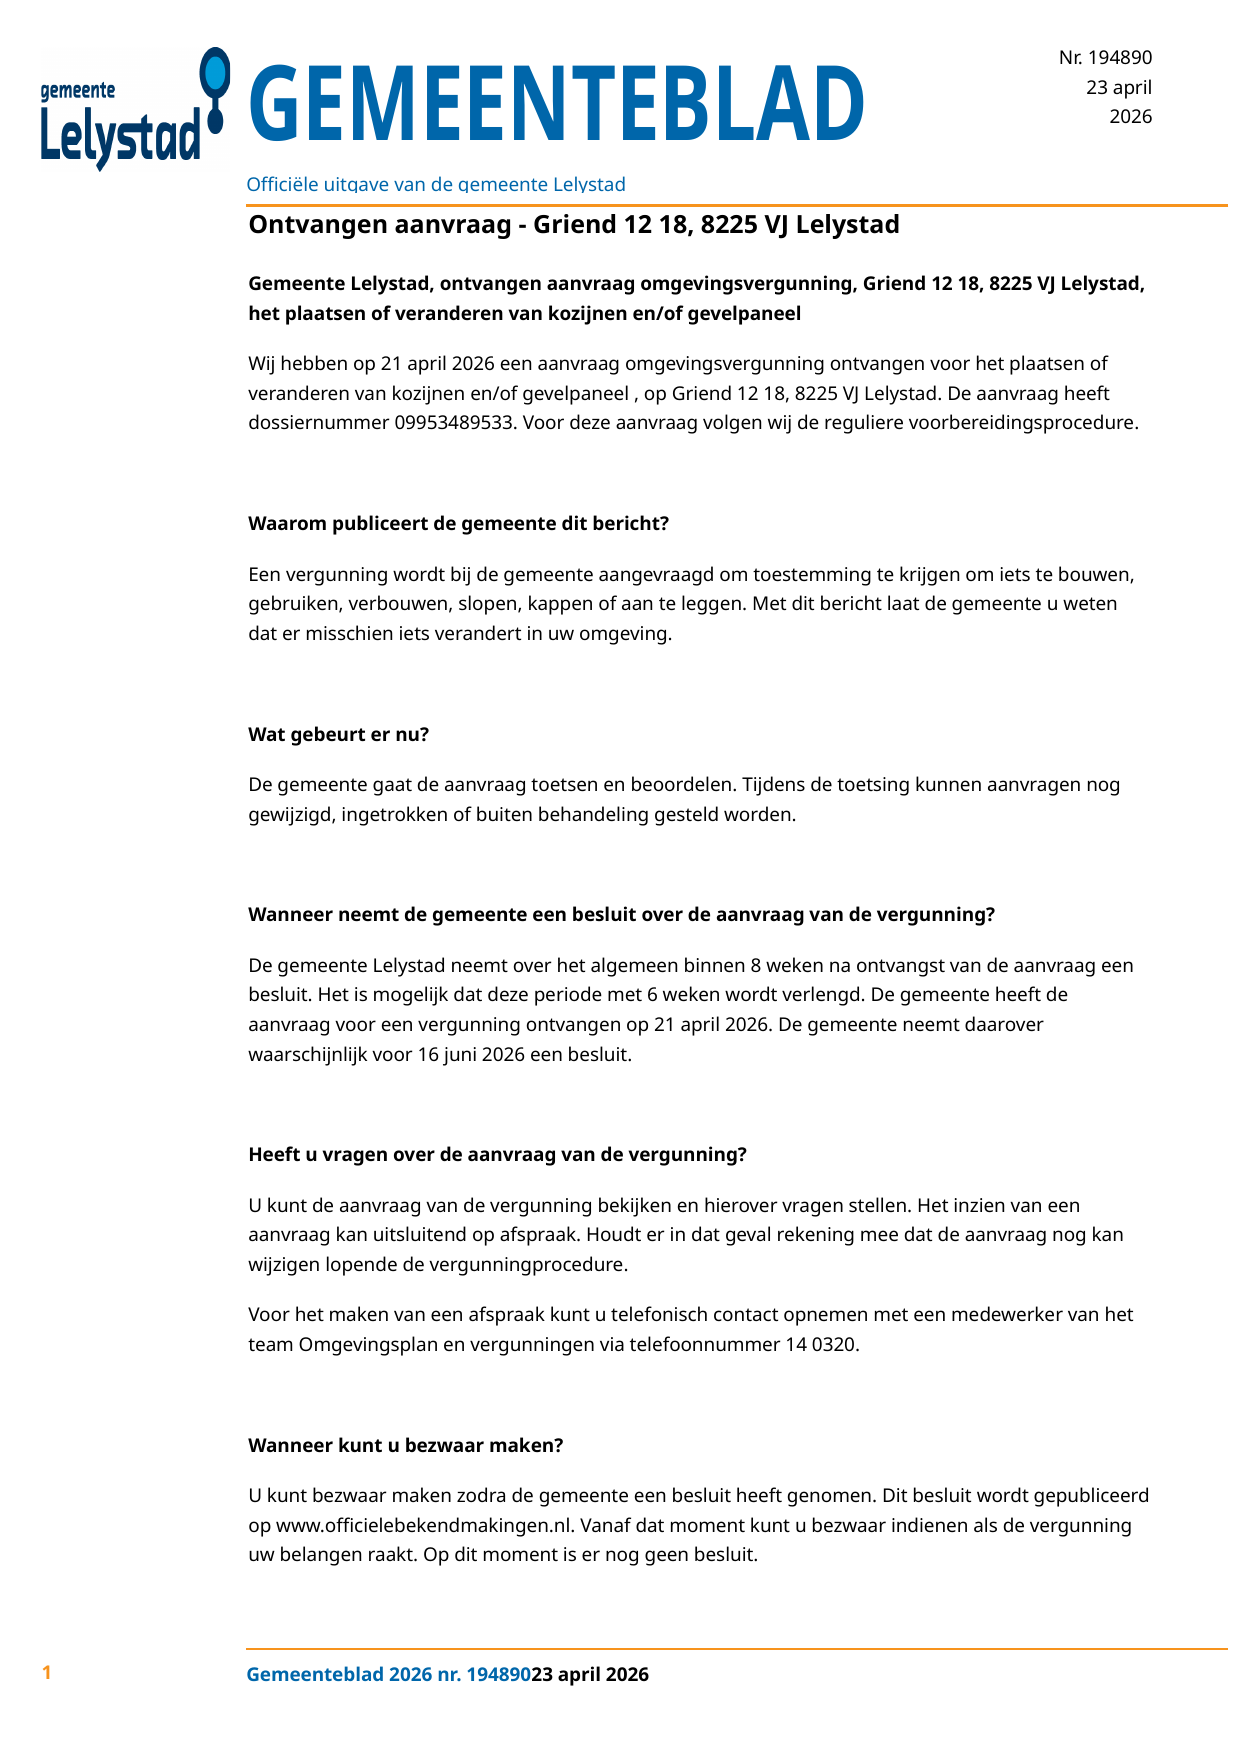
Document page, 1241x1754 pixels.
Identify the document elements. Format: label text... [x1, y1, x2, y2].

text Wat gebeurt er nu? [248, 721, 1152, 746]
text U kunt de aanvraag van de vergunning bekijken en hierover vragen stellen. Het inzien van een aanvraag kan uitsluitend op afspraak. Houdt er in dat geval rekening mee dat de aanvraag nog kan wijzigen lopende de vergunningprocedure. [248, 1192, 1152, 1277]
text Een vergunning wordt bij de gemeente aangevraagd om toestemming te krijgen om iets te bouwen, gebruiken, verbouwen, slopen, kappen of aan te leggen. Met dit bericht laat de gemeente u weten dat er misschien iets verandert in uw omgeving. [248, 561, 1152, 646]
text De gemeente gaat de aanvraag toetsen en beoordelen. Tijdens de toetsing kunnen aanvragen nog gewijzigd, ingetrokken of buiten behandeling gesteld worden. [248, 771, 1152, 826]
text Wanneer kunt u bezwaar maken? [248, 1432, 1152, 1458]
picture [41, 47, 231, 172]
text Wanneer neemt de gemeente een besluit over de aanvraag van de vergunning? [248, 902, 1152, 927]
text Heeft u vragen over de aanvraag van de vergunning? [248, 1142, 1152, 1167]
text Gemeente Lelystad, ontvangen aanvraag omgevingsvergunning, Griend 12 18, 8225 VJ Lelystad, het plaatsen of veranderen van kozijnen en/of gevelpaneel [248, 270, 1152, 326]
text Waarom publiceert de gemeente dit bericht? [248, 510, 1152, 536]
text Voor het maken van een afspraak kunt u telefonisch contact opnemen met een medewerker van het team Omgevingsplan en vergunningen via telefoonnummer 14 0320. [248, 1302, 1152, 1357]
text Wij hebben op 21 april 2026 een aanvraag omgevingsvergunning ontvangen voor het plaatsen of veranderen van kozijnen en/of gevelpaneel , op Griend 12 18, 8225 VJ Lelystad. De aanvraag heeft dossiernummer 09953489533. Voor deze aanvraag volgen wij de reguliere voorbereidingsprocedure. [248, 350, 1152, 435]
text Ontvangen aanvraag - Griend 12 18, 8225 VJ Lelystad [248, 207, 1152, 241]
text De gemeente Lelystad neemt over het algemeen binnen 8 weken na ontvangst van de aanvraag een besluit. Het is mogelijk dat deze periode met 6 weken wordt verlengd. De gemeente heeft de aanvraag voor een vergunning ontvangen op 21 april 2026. De gemeente neemt daarover waarschijnlijk voor 16 juni 2026 een besluit. [248, 952, 1152, 1066]
text U kunt bezwaar maken zodra de gemeente een besluit heeft genomen. Dit besluit wordt gepubliceerd op www.officielebekendmakingen.nl. Vanaf dat moment kunt u bezwaar indienen als de vergunning uw belangen raakt. Op dit moment is er nog geen besluit. [248, 1482, 1152, 1567]
